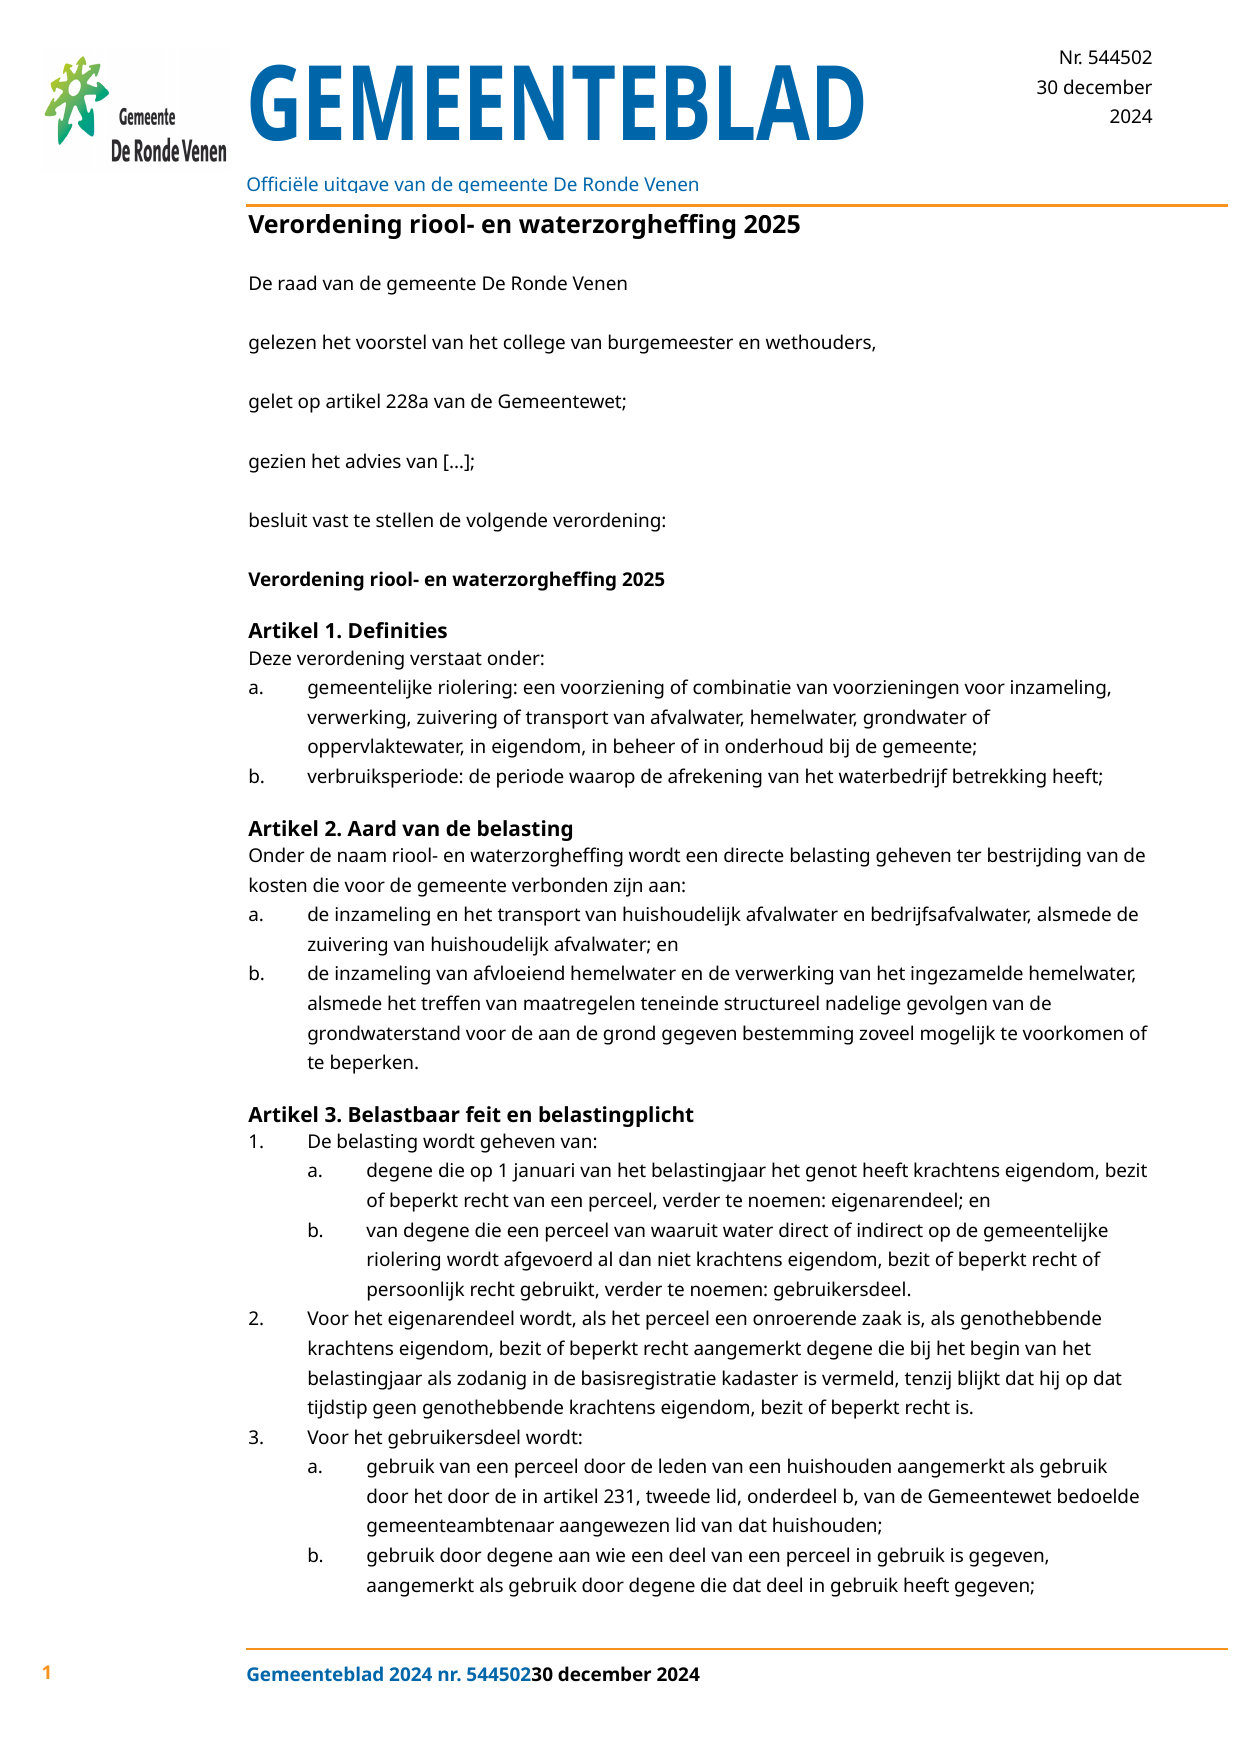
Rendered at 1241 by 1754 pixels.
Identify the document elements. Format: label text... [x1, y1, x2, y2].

text Artikel 1. Definities [248, 617, 1152, 645]
list gemeentelijke riolering: een voorziening of combinatie van voorzieningen voor inzameling, verwerking, zuivering of transport van afvalwater, hemelwater, grondwater of oppervlaktewater, in eigendom, in beheer of in onderhoud bij de gemeente; [248, 674, 1152, 759]
list de inzameling en het transport van huishoudelijk afvalwater en bedrijfsafvalwater, alsmede de zuivering van huishoudelijk afvalwater; en [248, 901, 1152, 957]
text gelezen het voorstel van het college van burgemeester en wethouders, [248, 329, 1152, 355]
text besluit vast te stellen de volgende verordening: [248, 507, 1152, 533]
text Artikel 2. Aard van de belasting [248, 814, 1152, 842]
text De raad van de gemeente De Ronde Venen [248, 270, 1152, 296]
text gelet op artikel 228a van de Gemeentewet; [248, 389, 1152, 414]
list gebruik van een perceel door de leden van een huishouden aangemerkt als gebruik door het door de in artikel 231, tweede lid, onderdeel b, van de Gemeentewet bedoelde gemeenteambtenaar aangewezen lid van dat huishouden; [307, 1453, 1152, 1538]
list verbruiksperiode: de periode waarop de afrekening van het waterbedrijf betrekking heeft; [248, 763, 1152, 789]
text gezien het advies van […]; [248, 448, 1152, 473]
text Artikel 3. Belastbaar feit en belastingplicht [248, 1100, 1152, 1128]
text Verordening riool- en waterzorgheffing 2025 [248, 207, 1152, 241]
list Voor het gebruikersdeel wordt: [248, 1424, 1152, 1450]
list degene die op 1 januari van het belastingjaar het genot heeft krachtens eigendom, bezit of beperkt recht van een perceel, verder te noemen: eigenarendeel; en [307, 1158, 1152, 1213]
list gebruik door degene aan wie een deel van een perceel in gebruik is gegeven, aangemerkt als gebruik door degene die dat deel in gebruik heeft gegeven; [307, 1542, 1152, 1598]
list van degene die een perceel van waaruit water direct of indirect op de gemeentelijke riolering wordt afgevoerd al dan niet krachtens eigendom, bezit of beperkt recht of persoonlijk recht gebruikt, verder te noemen: gebruikersdeel. [307, 1217, 1152, 1302]
text Verordening riool- en waterzorgheffing 2025 [248, 566, 1152, 592]
list Voor het eigenarendeel wordt, als het perceel een onroerende zaak is, als genothebbende krachtens eigendom, bezit of beperkt recht aangemerkt degene die bij het begin van het belastingjaar als zodanig in de basisregistratie kadaster is vermeld, tenzij blijkt dat hij op dat tijdstip geen genothebbende krachtens eigendom, bezit of beperkt recht is. [248, 1306, 1152, 1420]
picture [41, 47, 231, 172]
list de inzameling van afvloeiend hemelwater en de verwerking van het ingezamelde hemelwater, alsmede het treffen van maatregelen teneinde structureel nadelige gevolgen van de grondwaterstand voor de aan de grond gegeven bestemming zoveel mogelijk te voorkomen of te beperken. [248, 961, 1152, 1075]
text Deze verordening verstaat onder: [248, 645, 1152, 671]
list De belasting wordt geheven van: [248, 1128, 1152, 1154]
text Onder de naam riool- en waterzorgheffing wordt een directe belasting geheven ter bestrijding van de kosten die voor de gemeente verbonden zijn aan: [248, 842, 1152, 897]
